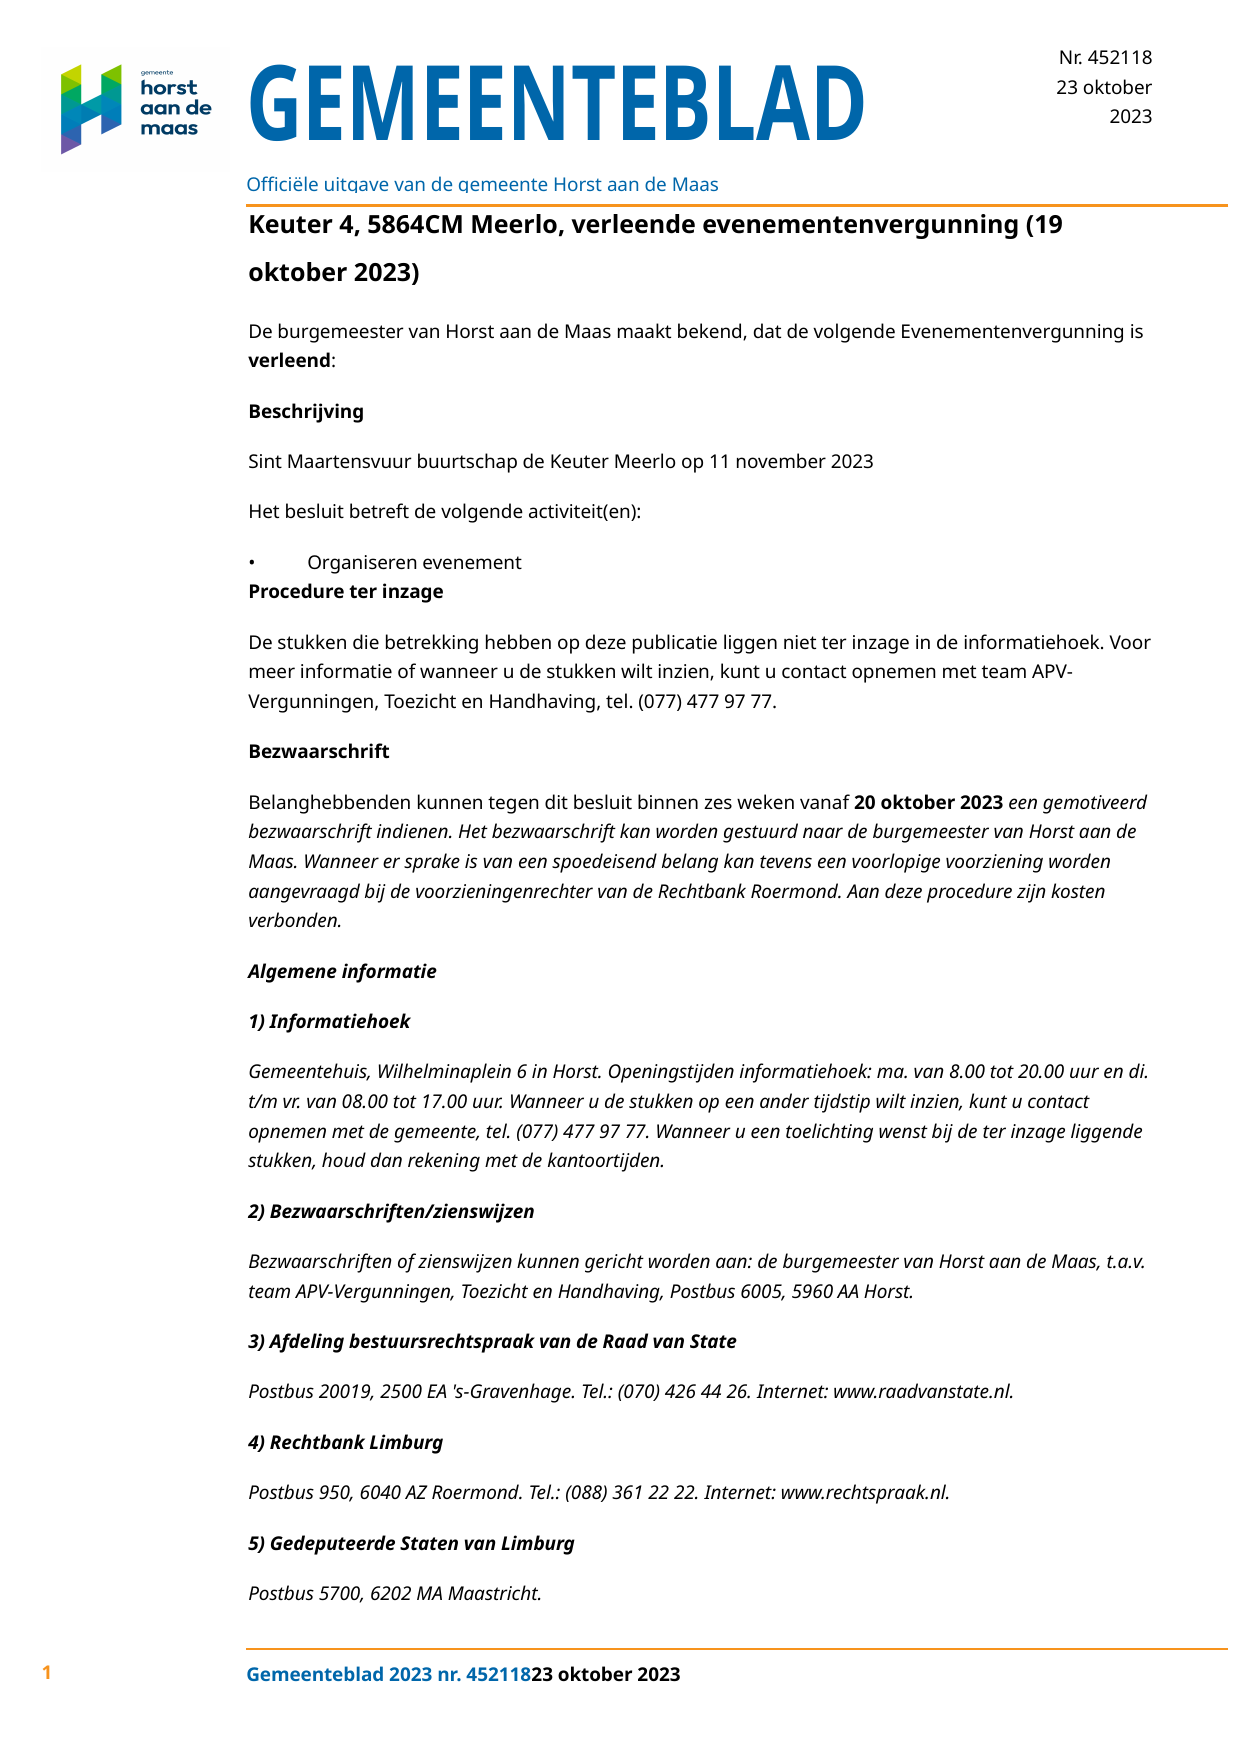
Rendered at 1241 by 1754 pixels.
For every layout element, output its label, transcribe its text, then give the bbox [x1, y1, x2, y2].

text De stukken die betrekking hebben op deze publicatie liggen niet ter inzage in de informatiehoek. Voor meer informatie of wanneer u de stukken wilt inzien, kunt u contact opnemen met team APV-Vergunningen, Toezicht en Handhaving, tel. (077) 477 97 77. [248, 629, 1152, 714]
text De burgemeester van Horst aan de Maas maakt bekend, dat de volgende Evenementenvergunning is verleend: [248, 318, 1152, 373]
text Postbus 5700, 6202 MA Maastricht. [248, 1580, 1152, 1606]
text 3) Afdeling bestuursrechtspraak van de Raad van State [248, 1328, 1152, 1354]
text 5) Gedeputeerde Staten van Limburg [248, 1530, 1152, 1556]
text Het besluit betreft de volgende activiteit(en): [248, 499, 1152, 524]
text Procedure ter inzage [248, 579, 1152, 604]
text Beschrijving [248, 398, 1152, 424]
text Gemeentehuis, Wilhelminaplein 6 in Horst. Openingstijden informatiehoek: ma. van 8.00 tot 20.00 uur en di. t/m vr. van 08.00 tot 17.00 uur. Wanneer u de stukken op een ander tijdstip wilt inzien, kunt u contact opnemen met de gemeente, tel. (077) 477 97 77. Wanneer u een toelichting wenst bij de ter inzage liggende stukken, houd dan rekening met de kantoortijden. [248, 1059, 1152, 1173]
text 2) Bezwaarschriften/zienswijzen [248, 1198, 1152, 1224]
text Keuter 4, 5864CM Meerlo, verleende evenementenvergunning (19 oktober 2023) [248, 207, 1152, 288]
text Algemene informatie [248, 958, 1152, 984]
text 1) Informatiehoek [248, 1008, 1152, 1034]
text Sint Maartensvuur buurtschap de Keuter Meerlo op 11 november 2023 [248, 448, 1152, 474]
text Postbus 950, 6040 AZ Roermond. Tel.: (088) 361 22 22. Internet: www.rechtspraak.nl. [248, 1479, 1152, 1505]
text Postbus 20019, 2500 EA 's-Gravenhage. Tel.: (070) 426 44 26. Internet: www.raadvanstate.nl. [248, 1379, 1152, 1404]
text 4) Rechtbank Limburg [248, 1429, 1152, 1455]
text Belanghebbenden kunnen tegen dit besluit binnen zes weken vanaf 20 oktober 2023 een gemotiveerd bezwaarschrift indienen. Het bezwaarschrift kan worden gestuurd naar de burgemeester van Horst aan de Maas. Wanneer er sprake is van een spoedeisend belang kan tevens een voorlopige voorziening worden aangevraagd bij de voorzieningenrechter van de Rechtbank Roermond. Aan deze procedure zijn kosten verbonden. [248, 789, 1152, 933]
picture [41, 47, 231, 172]
text Bezwaarschriften of zienswijzen kunnen gericht worden aan: de burgemeester van Horst aan de Maas, t.a.v. team APV-Vergunningen, Toezicht en Handhaving, Postbus 6005, 5960 AA Horst. [248, 1248, 1152, 1304]
list Organiseren evenement [248, 549, 1152, 575]
text Bezwaarschrift [248, 739, 1152, 764]
